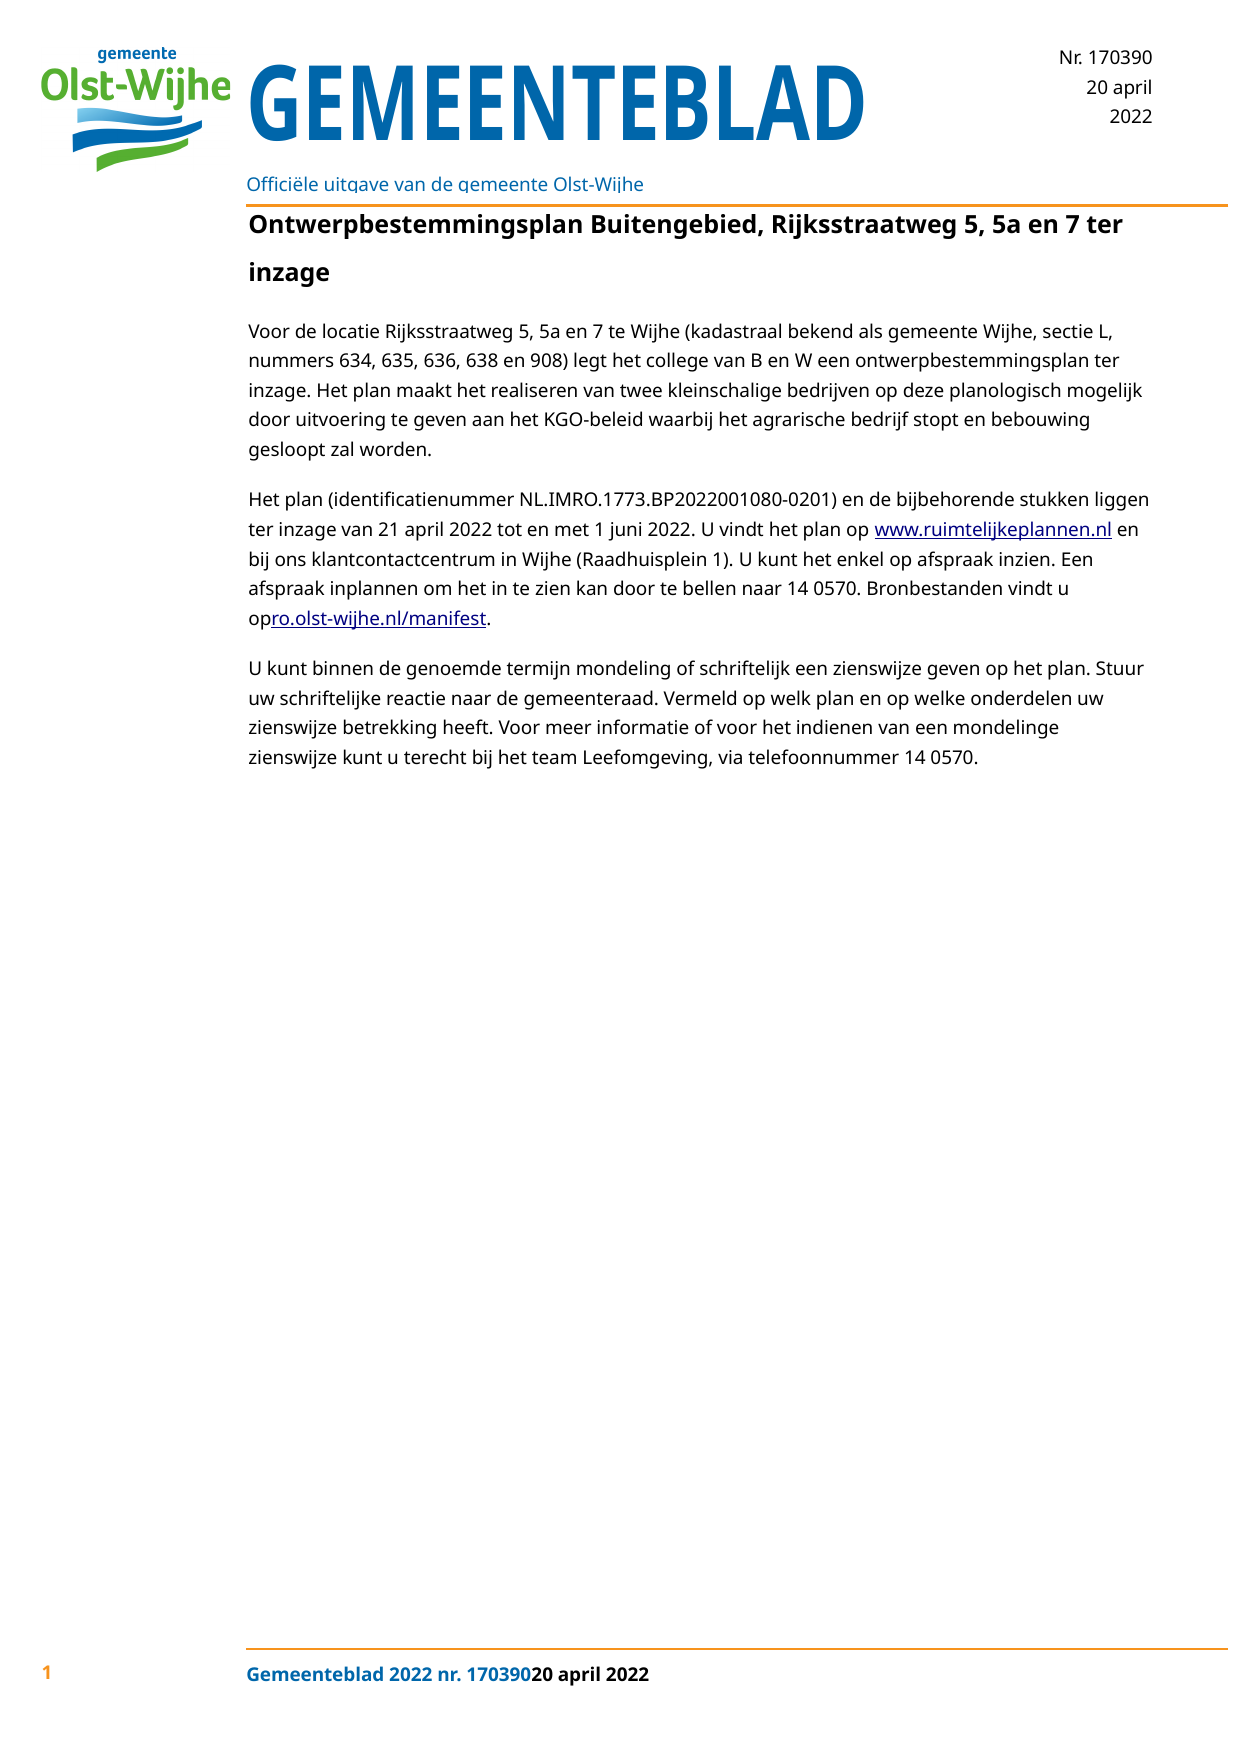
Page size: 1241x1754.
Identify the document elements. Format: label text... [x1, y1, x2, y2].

text U kunt binnen de genoemde termijn mondeling of schriftelijk een zienswijze geven op het plan. Stuur uw schriftelijke reactie naar de gemeenteraad. Vermeld op welk plan en op welke onderdelen uw zienswijze betrekking heeft. Voor meer informatie of voor het indienen van een mondelinge zienswijze kunt u terecht bij het team Leefomgeving, via telefoonnummer 14 0570. [248, 655, 1152, 770]
picture [41, 47, 231, 172]
text Voor de locatie Rijksstraatweg 5, 5a en 7 te Wijhe (kadastraal bekend als gemeente Wijhe, sectie L, nummers 634, 635, 636, 638 en 908) legt het college van B en W een ontwerpbestemmingsplan ter inzage. Het plan maakt het realiseren van twee kleinschalige bedrijven op deze planologisch mogelijk door uitvoering te geven aan het KGO-beleid waarbij het agrarische bedrijf stopt en bebouwing gesloopt zal worden. [248, 318, 1152, 462]
text Het plan (identificatienummer NL.IMRO.1773.BP2022001080-0201) en de bijbehorende stukken liggen ter inzage van 21 april 2022 tot en met 1 juni 2022. U vindt het plan op www.ruimtelijkeplannen.nl en bij ons klantcontactcentrum in Wijhe (Raadhuisplein 1). U kunt het enkel op afspraak inzien. Een afspraak inplannen om het in te zien kan door te bellen naar 14 0570. Bronbestanden vindt u opro.olst-wijhe.nl/manifest. [248, 487, 1152, 631]
text Ontwerpbestemmingsplan Buitengebied, Rijksstraatweg 5, 5a en 7 ter inzage [248, 207, 1152, 288]
